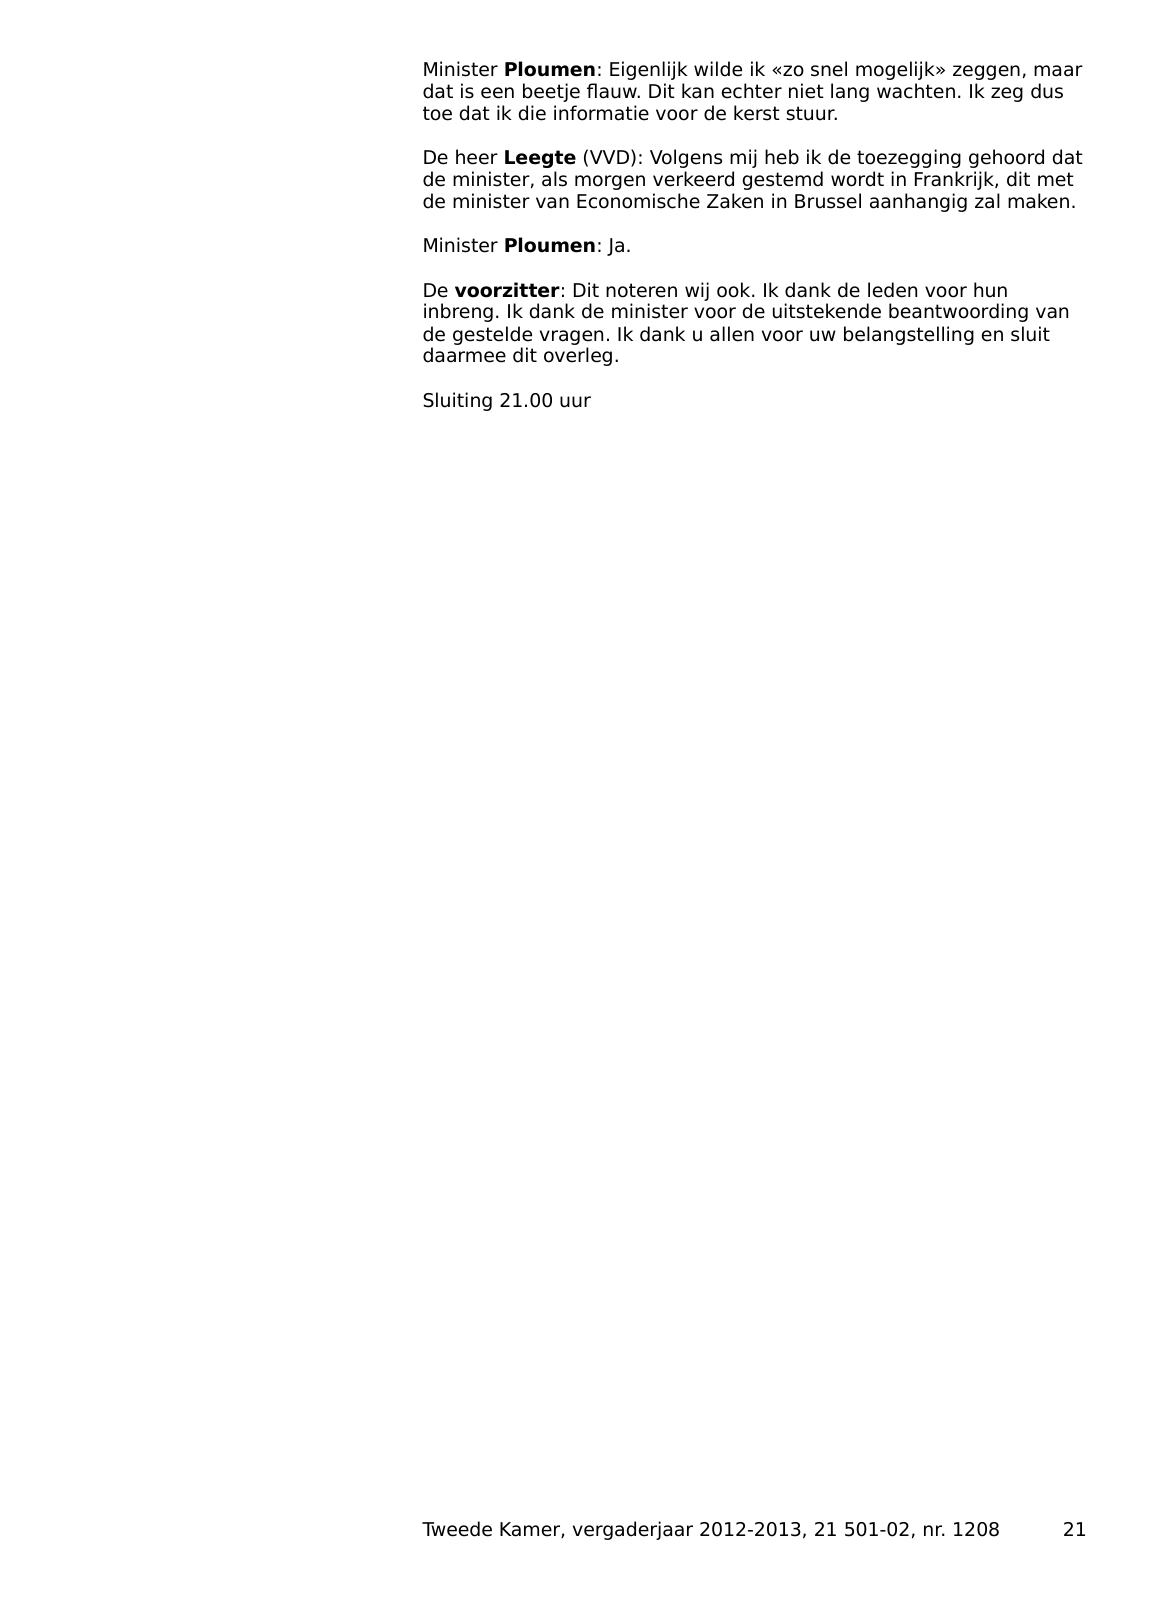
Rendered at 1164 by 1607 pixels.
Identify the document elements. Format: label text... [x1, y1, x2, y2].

text Minister Ploumen: Eigenlijk wilde ik «zo snel mogelijk» zeggen, maar dat is een beetje flauw. Dit kan echter niet lang wachten. Ik zeg dus toe dat ik die informatie voor de kerst stuur. [422, 59, 1087, 125]
text Minister Ploumen: Ja. [422, 235, 1087, 257]
text Sluiting 21.00 uur [422, 389, 1087, 412]
text De voorzitter: Dit noteren wij ook. Ik dank de leden voor hun inbreng. Ik dank de minister voor de uitstekende beantwoording van de gestelde vragen. Ik dank u allen voor uw belangstelling en sluit daarmee dit overleg. [422, 279, 1087, 367]
text De heer Leegte (VVD): Volgens mij heb ik de toezegging gehoord dat de minister, als morgen verkeerd gestemd wordt in Frankrijk, dit met de minister van Economische Zaken in Brussel aanhangig zal maken. [422, 147, 1087, 213]
